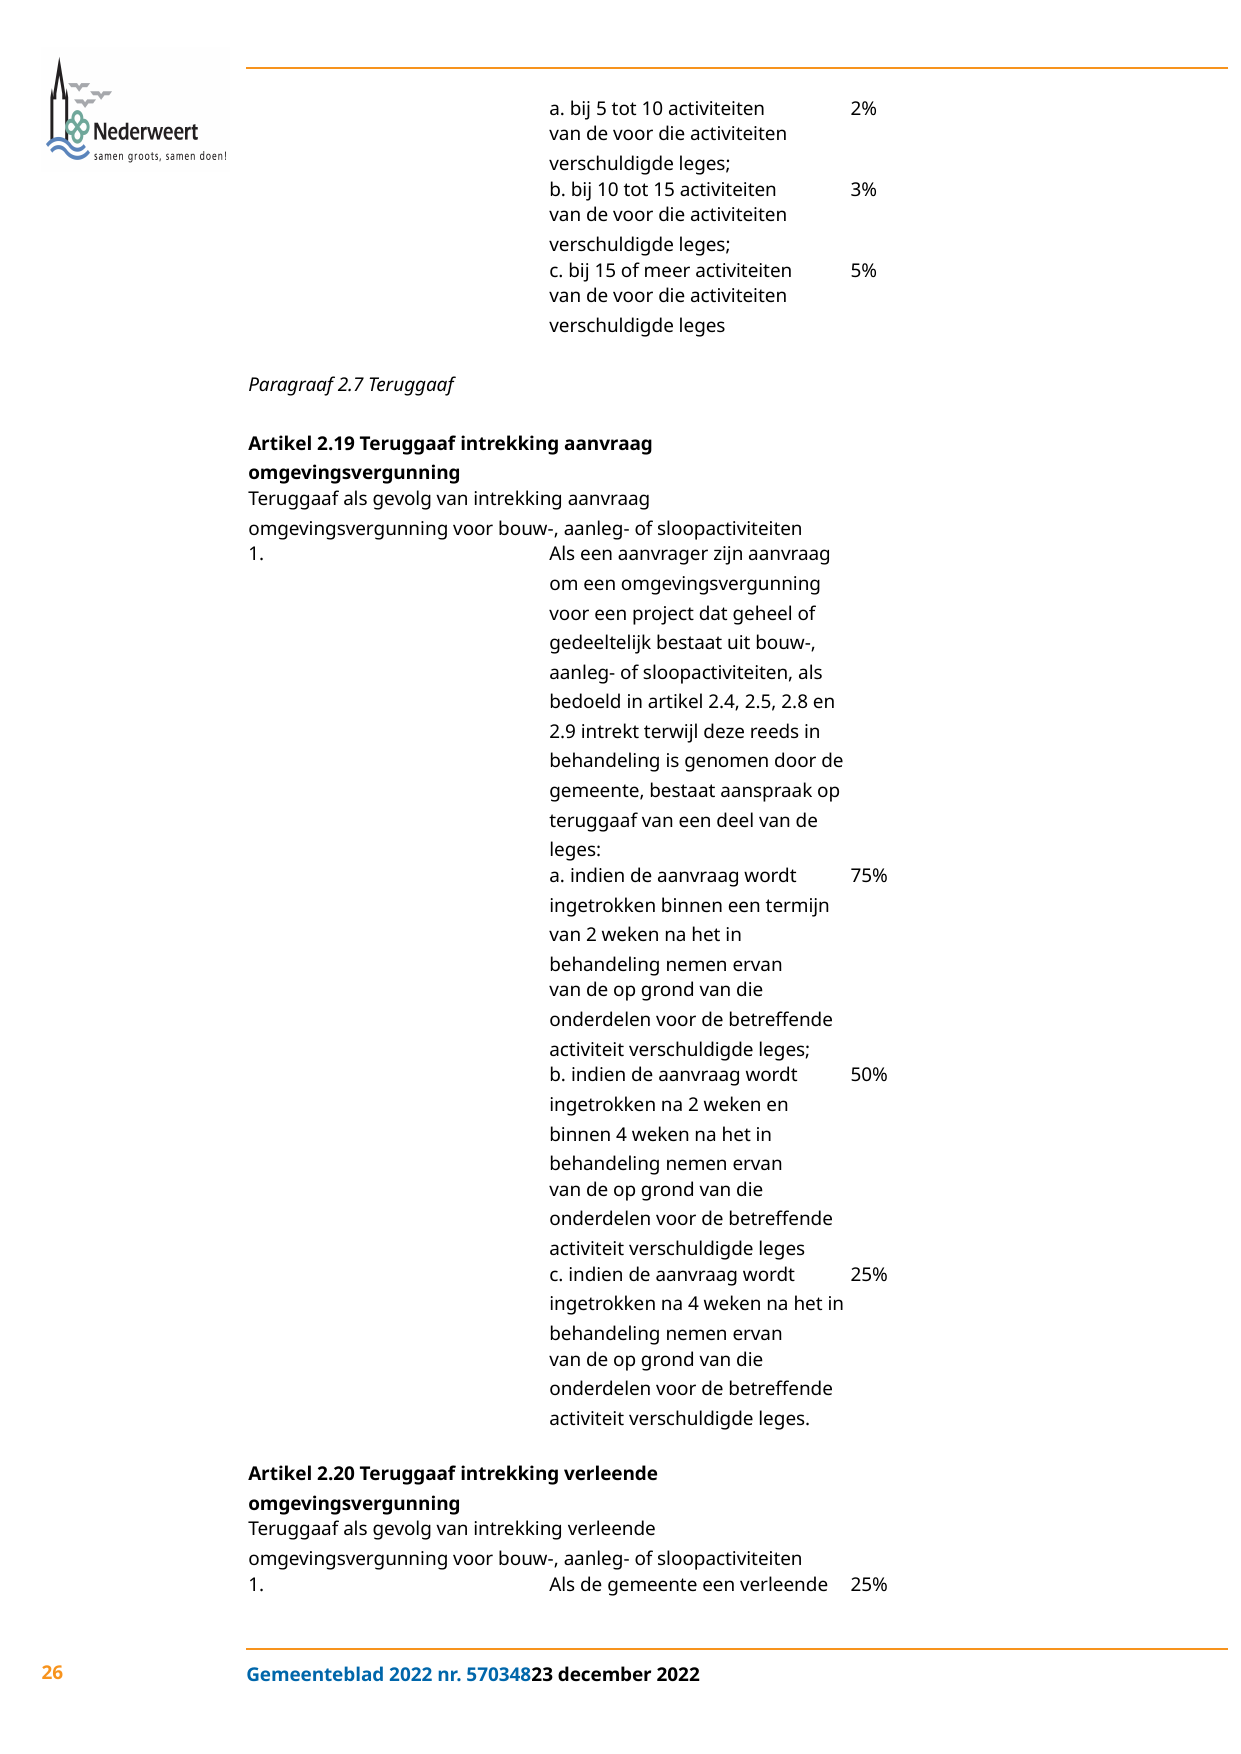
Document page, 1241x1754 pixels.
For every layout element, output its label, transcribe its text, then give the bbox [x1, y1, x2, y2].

table_cell van de op grond van die onderdelen voor de betreffende activiteit verschuldigde leges [549, 1176, 850, 1261]
table_cell van de voor die activiteiten verschuldigde leges; [549, 121, 850, 176]
table_cell [850, 121, 1152, 176]
table_cell [248, 257, 549, 283]
table_cell 5% [850, 257, 1152, 283]
table_cell van de op grond van die onderdelen voor de betreffende activiteit verschuldigde leges; [549, 977, 850, 1062]
table_cell [850, 541, 1152, 862]
table_cell Als de gemeente een verleende [549, 1571, 850, 1597]
table_cell [850, 1431, 1152, 1516]
text Paragraaf 2.7 Teruggaaf [248, 371, 1152, 396]
table_cell [850, 977, 1152, 1062]
picture [41, 47, 231, 172]
table_cell Teruggaaf als gevolg van intrekking aanvraag omgevingsvergunning voor bouw-, aanleg- of sloopactiviteiten [248, 485, 850, 541]
table_cell 2% [850, 95, 1152, 121]
table_cell [248, 176, 549, 202]
table_cell [850, 1176, 1152, 1261]
table_cell b. indien de aanvraag wordt ingetrokken na 2 weken en binnen 4 weken na het in behandeling nemen ervan [549, 1062, 850, 1176]
table_cell 50% [850, 1062, 1152, 1176]
table_cell [248, 862, 549, 1062]
table_header Artikel 2.19 Teruggaaf intrekking aanvraag omgevingsvergunning [248, 400, 850, 485]
table_cell [850, 283, 1152, 338]
table_cell [248, 121, 549, 176]
table_cell b. bij 10 tot 15 activiteiten [549, 176, 850, 202]
table_cell [850, 202, 1152, 257]
table_cell [850, 1346, 1152, 1431]
table_cell Teruggaaf als gevolg van intrekking verleende omgevingsvergunning voor bouw-, aanleg- of sloopactiviteiten [248, 1516, 850, 1571]
table_header [850, 400, 1152, 485]
table_cell [248, 202, 549, 257]
table_cell [248, 1261, 549, 1431]
table_cell [248, 95, 549, 121]
table_cell a. indien de aanvraag wordt ingetrokken binnen een termijn van 2 weken na het in behandeling nemen ervan [549, 862, 850, 977]
table_cell a. bij 5 tot 10 activiteiten [549, 95, 850, 121]
table_cell c. indien de aanvraag wordt ingetrokken na 4 weken na het in behandeling nemen ervan [549, 1261, 850, 1346]
table_cell Als een aanvrager zijn aanvraag om een omgevingsvergunning voor een project dat geheel of gedeeltelijk bestaat uit bouw-, aanleg- of sloopactiviteiten, als bedoeld in artikel 2.4, 2.5, 2.8 en 2.9 intrekt terwijl deze reeds in behandeling is genomen door de gemeente, bestaat aanspraak op teruggaaf van een deel van de leges: [549, 541, 850, 862]
table_cell 3% [850, 176, 1152, 202]
table_cell van de voor die activiteiten verschuldigde leges [549, 283, 850, 338]
table_cell 25% [850, 1571, 1152, 1597]
table_cell 75% [850, 862, 1152, 977]
table_cell van de voor die activiteiten verschuldigde leges; [549, 202, 850, 257]
table_cell Artikel 2.20 Teruggaaf intrekking verleende omgevingsvergunning [248, 1431, 850, 1516]
table_cell [248, 1062, 549, 1261]
table_cell van de op grond van die onderdelen voor de betreffende activiteit verschuldigde leges. [549, 1346, 850, 1431]
table_cell [850, 1516, 1152, 1571]
table_cell c. bij 15 of meer activiteiten [549, 257, 850, 283]
table_cell 1. [248, 1571, 549, 1597]
table_cell 25% [850, 1261, 1152, 1346]
table_cell [850, 485, 1152, 541]
table_cell [248, 283, 549, 338]
table_cell 1. [248, 541, 549, 862]
